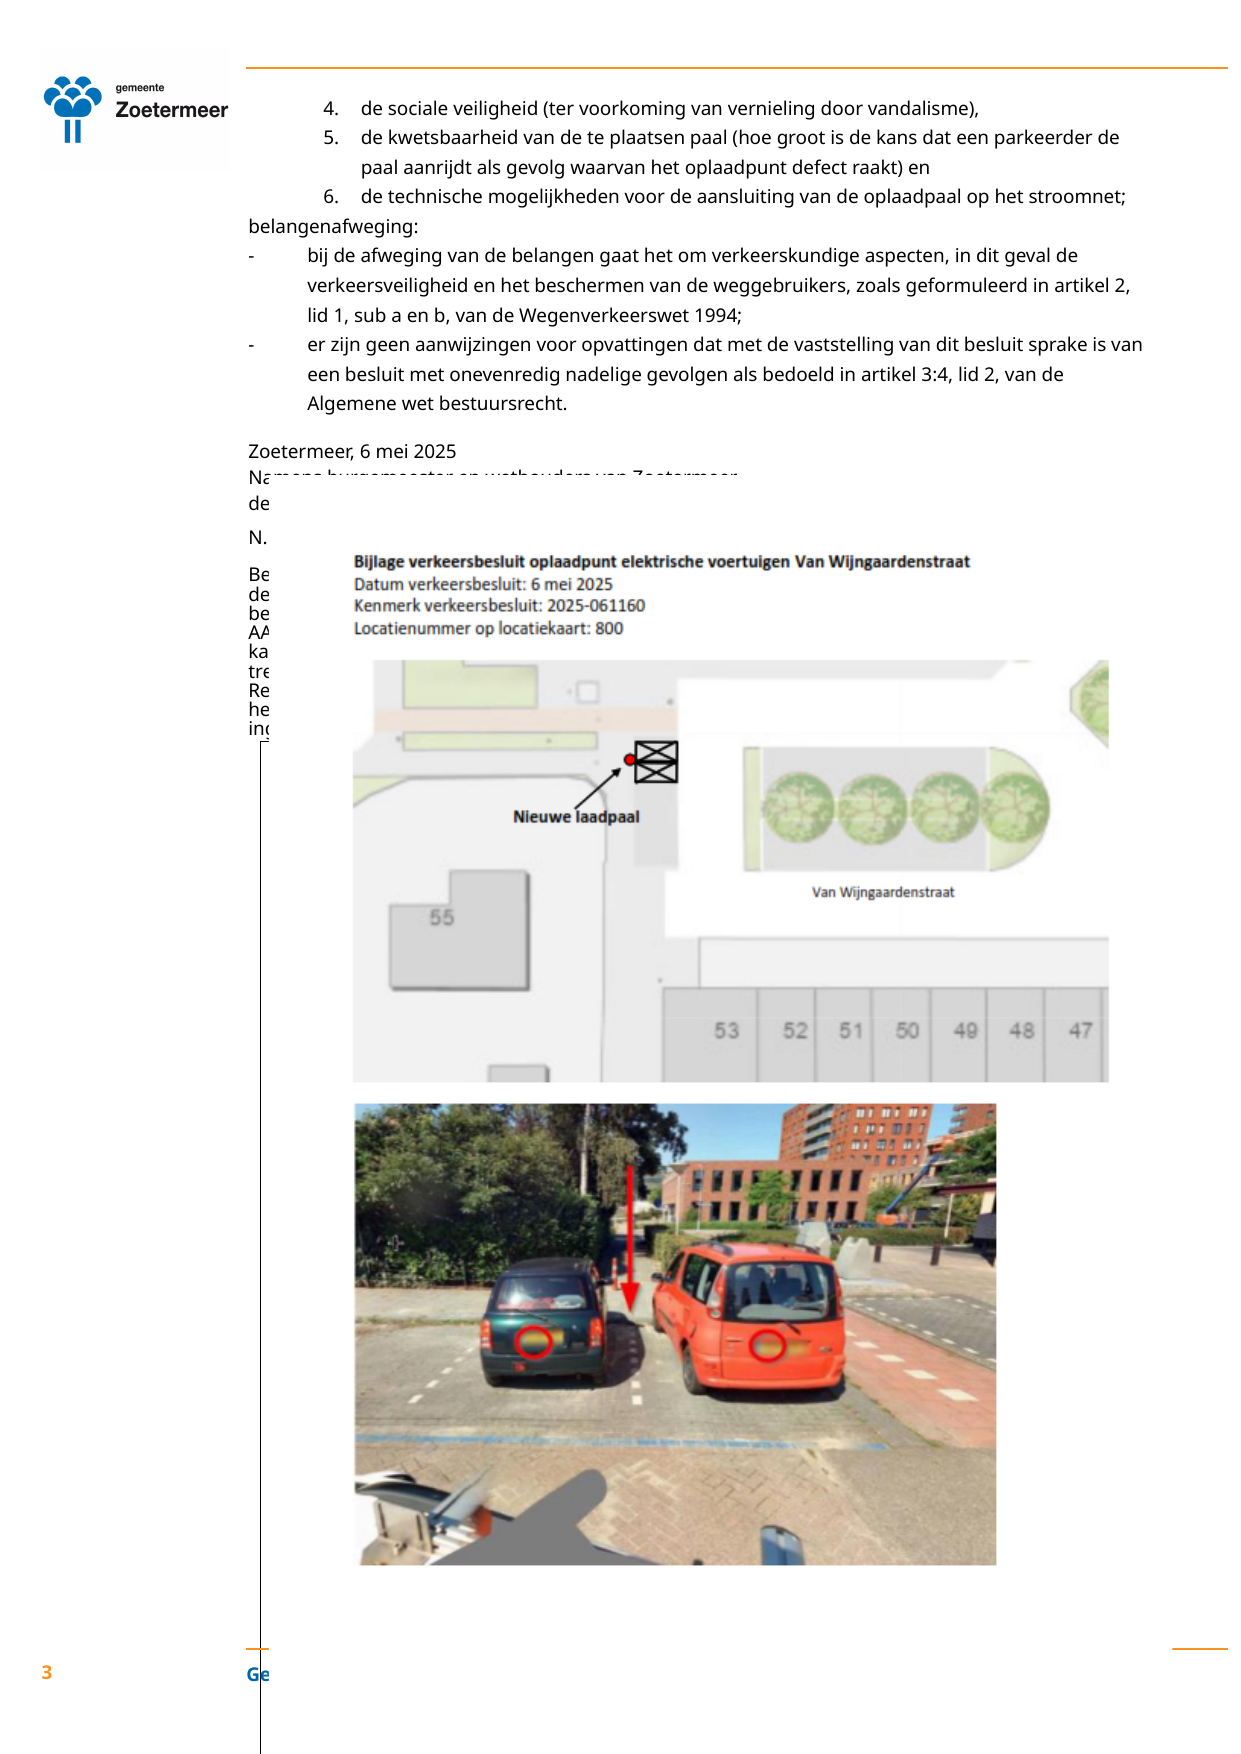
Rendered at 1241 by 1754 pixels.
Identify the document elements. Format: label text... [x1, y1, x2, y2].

picture [268, 475, 1173, 1754]
list de technische mogelijkheden voor de aansluiting van de oplaadpaal op het stroomnet; [323, 183, 1152, 209]
list er zijn geen aanwijzingen voor opvattingen dat met de vaststelling van dit besluit sprake is van een besluit met onevenredig nadelige gevolgen als bedoeld in artikel 3:4, lid 2, van de Algemene wet bestuursrecht. [248, 331, 1152, 416]
list de kwetsbaarheid van de te plaatsen paal (hoe groot is de kans dat een parkeerder de paal aanrijdt als gevolg waarvan het oplaadpunt defect raakt) en [323, 124, 1152, 180]
picture [41, 47, 231, 172]
text belangenafweging: [248, 213, 1152, 239]
text Namens burgemeester en wethouders van Zoetermeer, [248, 464, 1152, 490]
text N.B. [248, 529, 268, 548]
list bij de afweging van de belangen gaat het om verkeerskundige aspecten, in dit geval de verkeersveiligheid en het beschermen van de weggebruikers, zoals geformuleerd in artikel 2, lid 1, sub a en b, van de Wegenverkeerswet 1994; [248, 243, 1152, 328]
text Zoetermeer, 6 mei 2025 [248, 438, 1152, 464]
list de sociale veiligheid (ter voorkoming van vernieling door vandalisme), [323, 95, 1152, 121]
